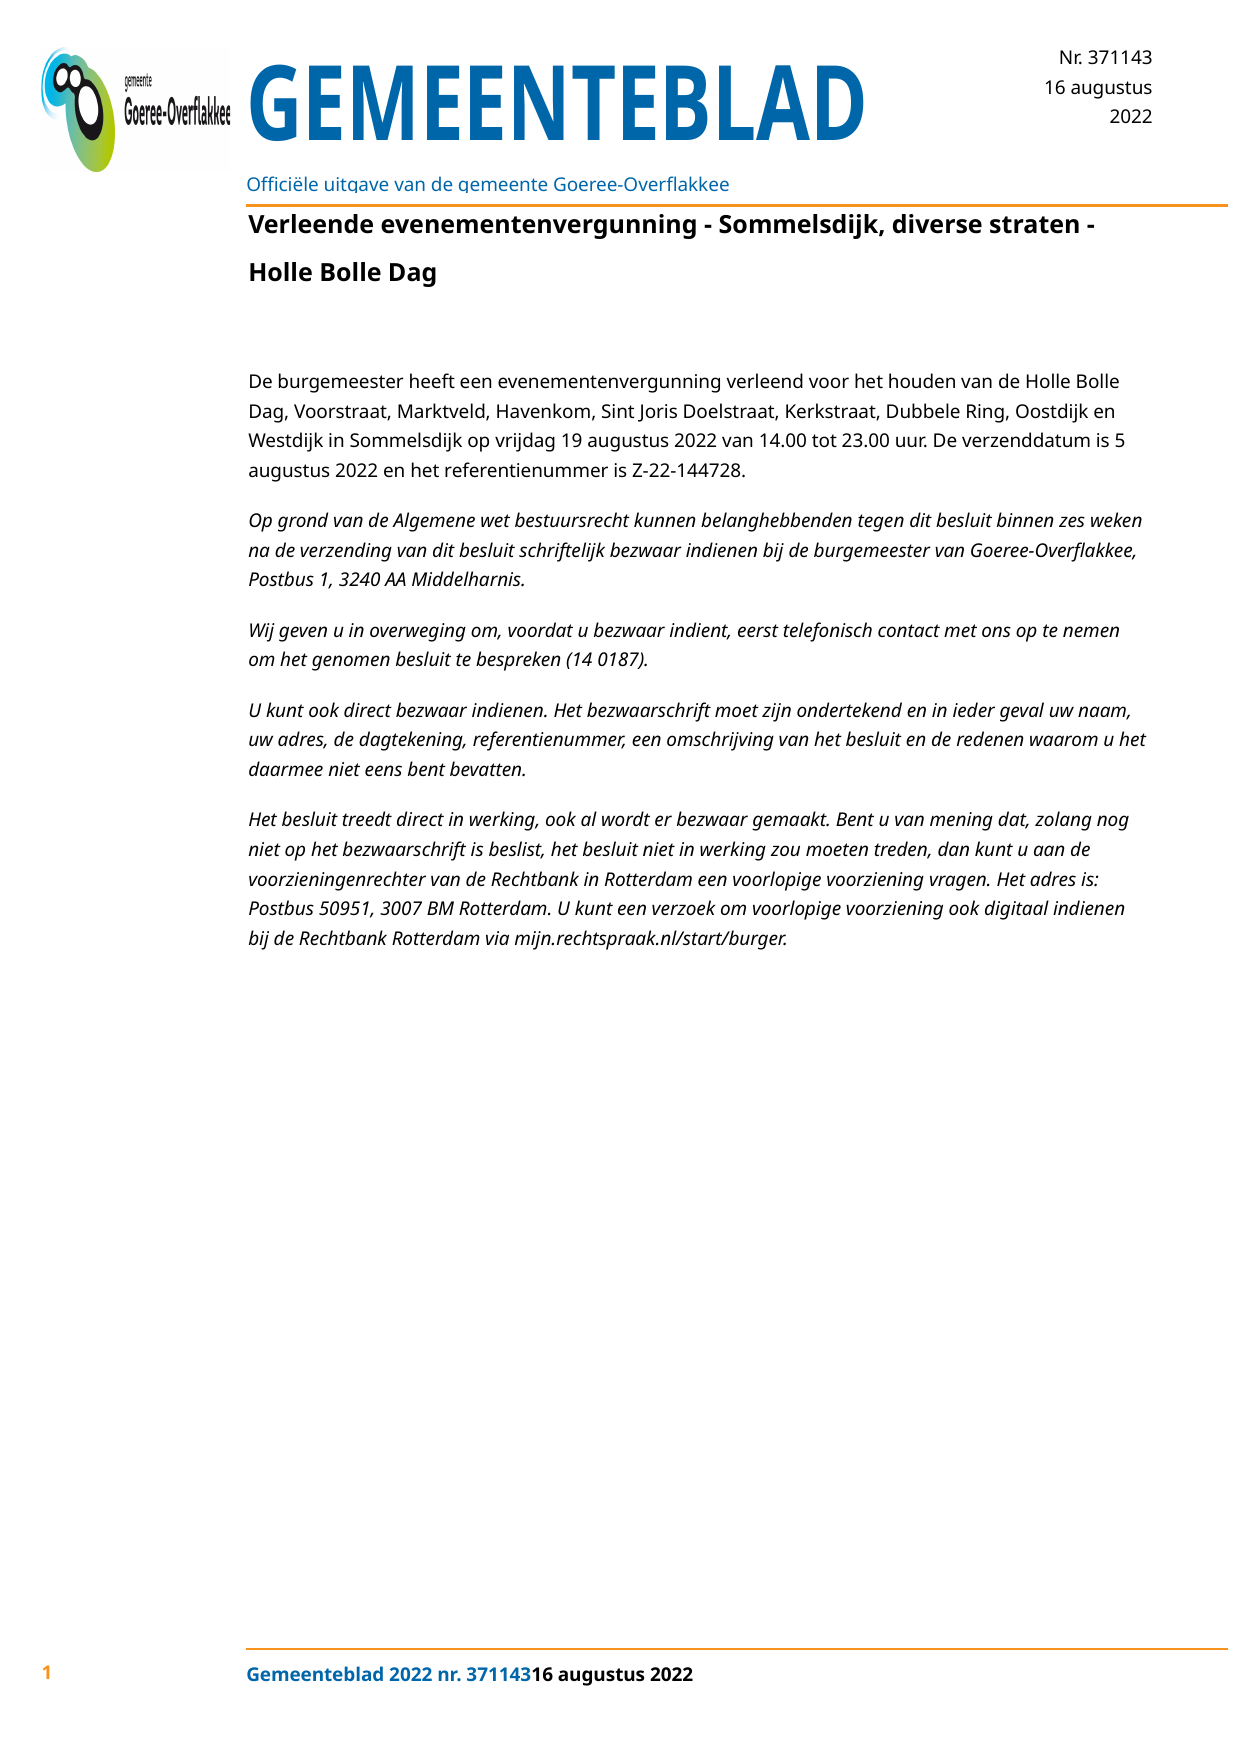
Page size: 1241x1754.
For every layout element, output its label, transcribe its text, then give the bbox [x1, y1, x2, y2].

text De burgemeester heeft een evenementenvergunning verleend voor het houden van de Holle Bolle Dag, Voorstraat, Marktveld, Havenkom, Sint Joris Doelstraat, Kerkstraat, Dubbele Ring, Oostdijk en Westdijk in Sommelsdijk op vrijdag 19 augustus 2022 van 14.00 tot 23.00 uur. De verzenddatum is 5 augustus 2022 en het referentienummer is Z-22-144728. [248, 368, 1152, 483]
text U kunt ook direct bezwaar indienen. Het bezwaarschrift moet zijn ondertekend en in ieder geval uw naam, uw adres, de dagtekening, referentienummer, een omschrijving van het besluit en de redenen waarom u het daarmee niet eens bent bevatten. [248, 697, 1152, 782]
text Het besluit treedt direct in werking, ook al wordt er bezwaar gemaakt. Bent u van mening dat, zolang nog niet op het bezwaarschrift is beslist, het besluit niet in werking zou moeten treden, dan kunt u aan de voorzieningenrechter van de Rechtbank in Rotterdam een voorlopige voorziening vragen. Het adres is: Postbus 50951, 3007 BM Rotterdam. U kunt een verzoek om voorlopige voorziening ook digitaal indienen bij de Rechtbank Rotterdam via mijn.rechtspraak.nl/start/burger. [248, 807, 1152, 951]
text Wij geven u in overweging om, voordat u bezwaar indient, eerst telefonisch contact met ons op te nemen om het genomen besluit te bespreken (14 0187). [248, 617, 1152, 672]
picture [41, 47, 231, 172]
text Op grond van de Algemene wet bestuursrecht kunnen belanghebbenden tegen dit besluit binnen zes weken na de verzending van dit besluit schriftelijk bezwaar indienen bij de burgemeester van Goeree-Overflakkee, Postbus 1, 3240 AA Middelharnis. [248, 507, 1152, 592]
text Verleende evenementenvergunning - Sommelsdijk, diverse straten - Holle Bolle Dag [248, 207, 1152, 288]
